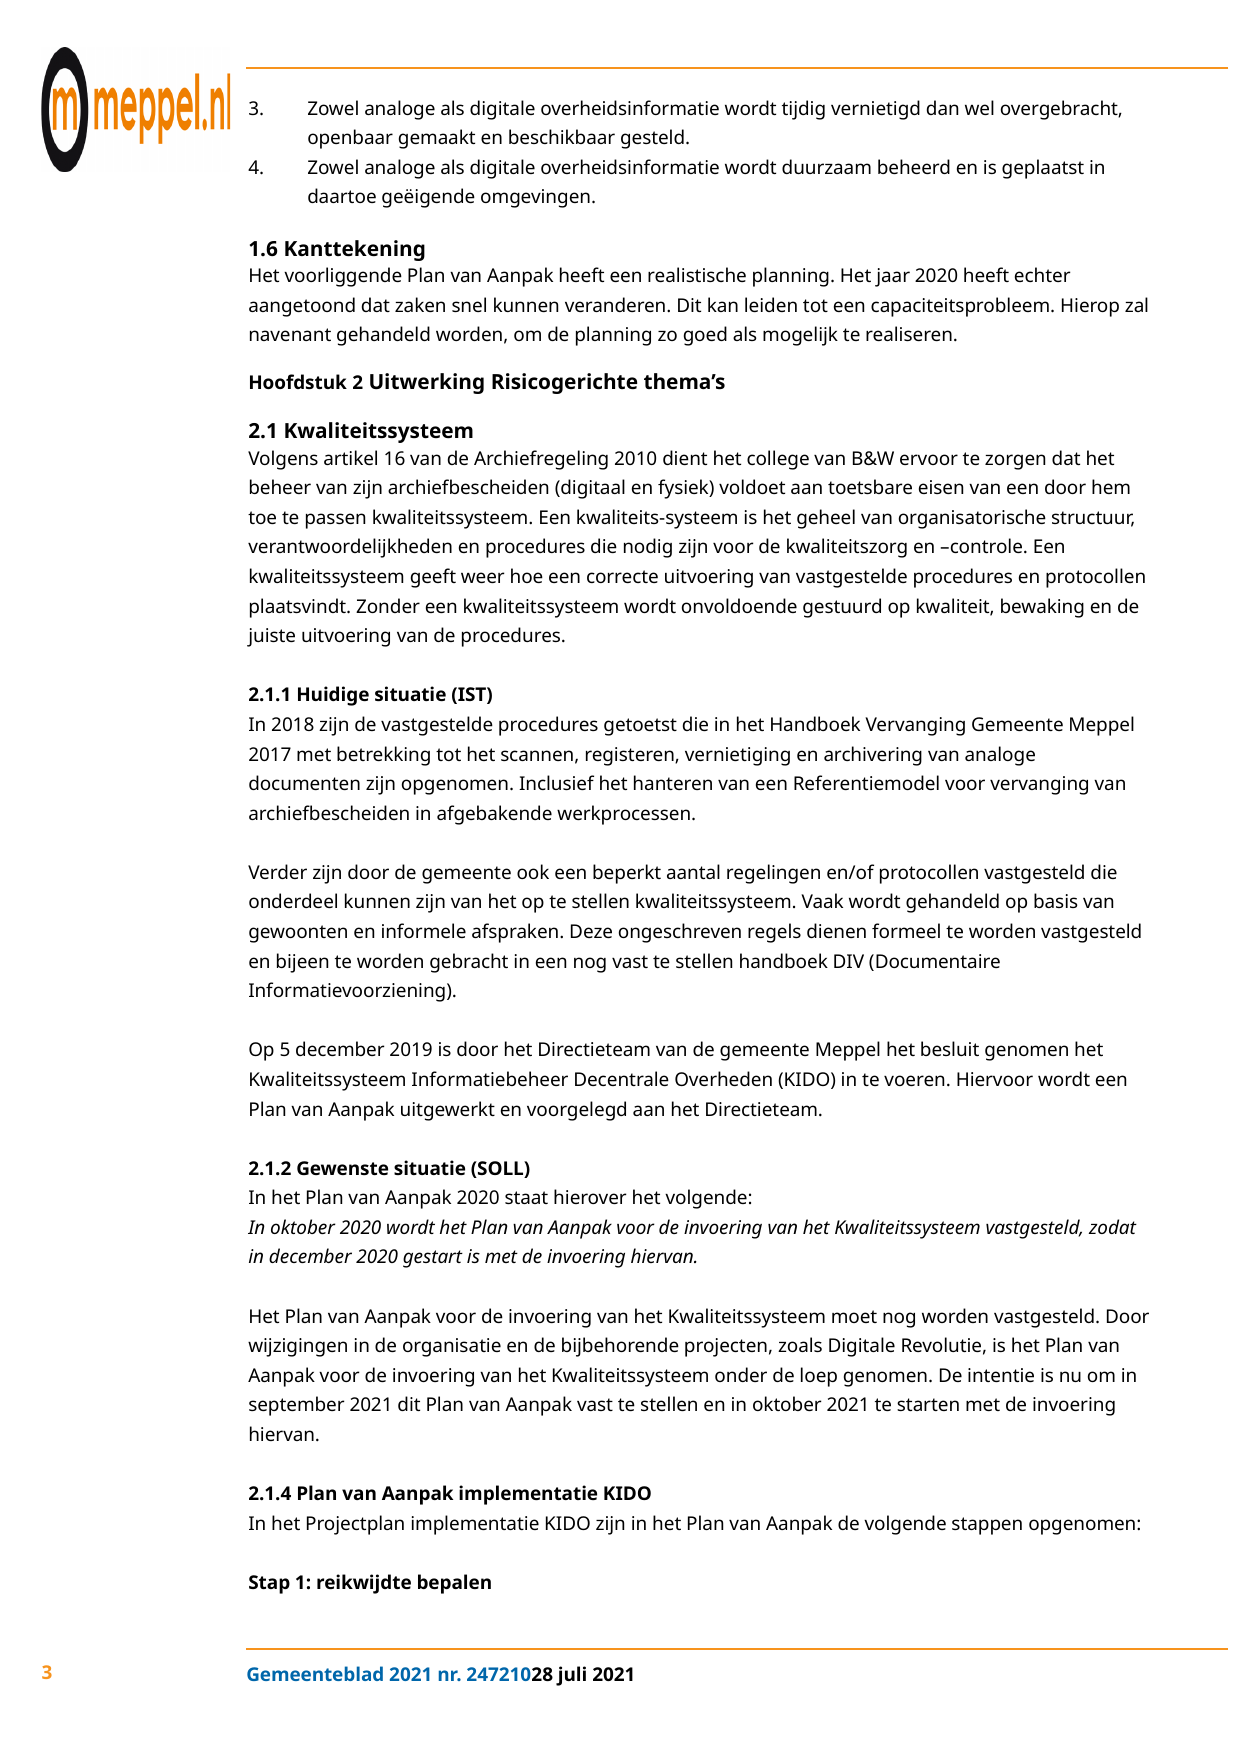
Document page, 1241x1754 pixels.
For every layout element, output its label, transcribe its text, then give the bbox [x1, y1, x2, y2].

text Stap 1: reikwijdte bepalen [248, 1569, 1152, 1595]
text 1.6 Kanttekening [248, 234, 1152, 262]
text Hoofdstuk 2 Uitwerking Risicogerichte thema’s [248, 367, 1152, 396]
text In het Projectplan implementatie KIDO zijn in het Plan van Aanpak de volgende stappen opgenomen: [248, 1510, 1152, 1536]
text In het Plan van Aanpak 2020 staat hierover het volgende: [248, 1184, 1152, 1210]
text In 2018 zijn de vastgestelde procedures getoetst die in het Handboek Vervanging Gemeente Meppel 2017 met betrekking tot het scannen, registeren, vernietiging en archivering van analoge documenten zijn opgenomen. Inclusief het hanteren van een Referentiemodel voor vervanging van archiefbescheiden in afgebakende werkprocessen. [248, 711, 1152, 826]
picture [41, 47, 231, 172]
text Het voorliggende Plan van Aanpak heeft een realistische planning. Het jaar 2020 heeft echter aangetoond dat zaken snel kunnen veranderen. Dit kan leiden tot een capaciteitsprobleem. Hierop zal navenant gehandeld worden, om de planning zo goed als mogelijk te realiseren. [248, 262, 1152, 347]
list Zowel analoge als digitale overheidsinformatie wordt tijdig vernietigd dan wel overgebracht, openbaar gemaakt en beschikbaar gesteld. [248, 95, 1152, 150]
text 2.1.2 Gewenste situatie (SOLL) [248, 1155, 1152, 1181]
text Op 5 december 2019 is door het Directieteam van de gemeente Meppel het besluit genomen het Kwaliteitssysteem Informatiebeheer Decentrale Overheden (KIDO) in te voeren. Hiervoor wordt een Plan van Aanpak uitgewerkt en voorgelegd aan het Directieteam. [248, 1037, 1152, 1121]
text Het Plan van Aanpak voor de invoering van het Kwaliteitssysteem moet nog worden vastgesteld. Door wijzigingen in de organisatie en de bijbehorende projecten, zoals Digitale Revolutie, is het Plan van Aanpak voor de invoering van het Kwaliteitssysteem onder de loep genomen. De intentie is nu om in september 2021 dit Plan van Aanpak vast te stellen en in oktober 2021 te starten met de invoering hiervan. [248, 1303, 1152, 1447]
text Verder zijn door de gemeente ook een beperkt aantal regelingen en/of protocollen vastgesteld die onderdeel kunnen zijn van het op te stellen kwaliteitssysteem. Vaak wordt gehandeld op basis van gewoonten en informele afspraken. Deze ongeschreven regels dienen formeel te worden vastgesteld en bijeen te worden gebracht in een nog vast te stellen handboek DIV (Documentaire Informatievoorziening). [248, 859, 1152, 1003]
text In oktober 2020 wordt het Plan van Aanpak voor de invoering van het Kwaliteitssysteem vastgesteld, zodat in december 2020 gestart is met de invoering hiervan. [248, 1214, 1152, 1269]
text 2.1.4 Plan van Aanpak implementatie KIDO [248, 1480, 1152, 1506]
text 2.1 Kwaliteitssysteem [248, 416, 1152, 445]
text Volgens artikel 16 van de Archiefregeling 2010 dient het college van B&W ervoor te zorgen dat het beheer van zijn archiefbescheiden (digitaal en fysiek) voldoet aan toetsbare eisen van een door hem toe te passen kwaliteitssysteem. Een kwaliteits-systeem is het geheel van organisatorische structuur, verantwoordelijkheden en procedures die nodig zijn voor de kwaliteitszorg en –controle. Een kwaliteitssysteem geeft weer hoe een correcte uitvoering van vastgestelde procedures en protocollen plaatsvindt. Zonder een kwaliteitssysteem wordt onvoldoende gestuurd op kwaliteit, bewaking en de juiste uitvoering van de procedures. [248, 445, 1152, 648]
list Zowel analoge als digitale overheidsinformatie wordt duurzaam beheerd en is geplaatst in daartoe geëigende omgevingen. [248, 154, 1152, 209]
text 2.1.1 Huidige situatie (IST) [248, 682, 1152, 707]
